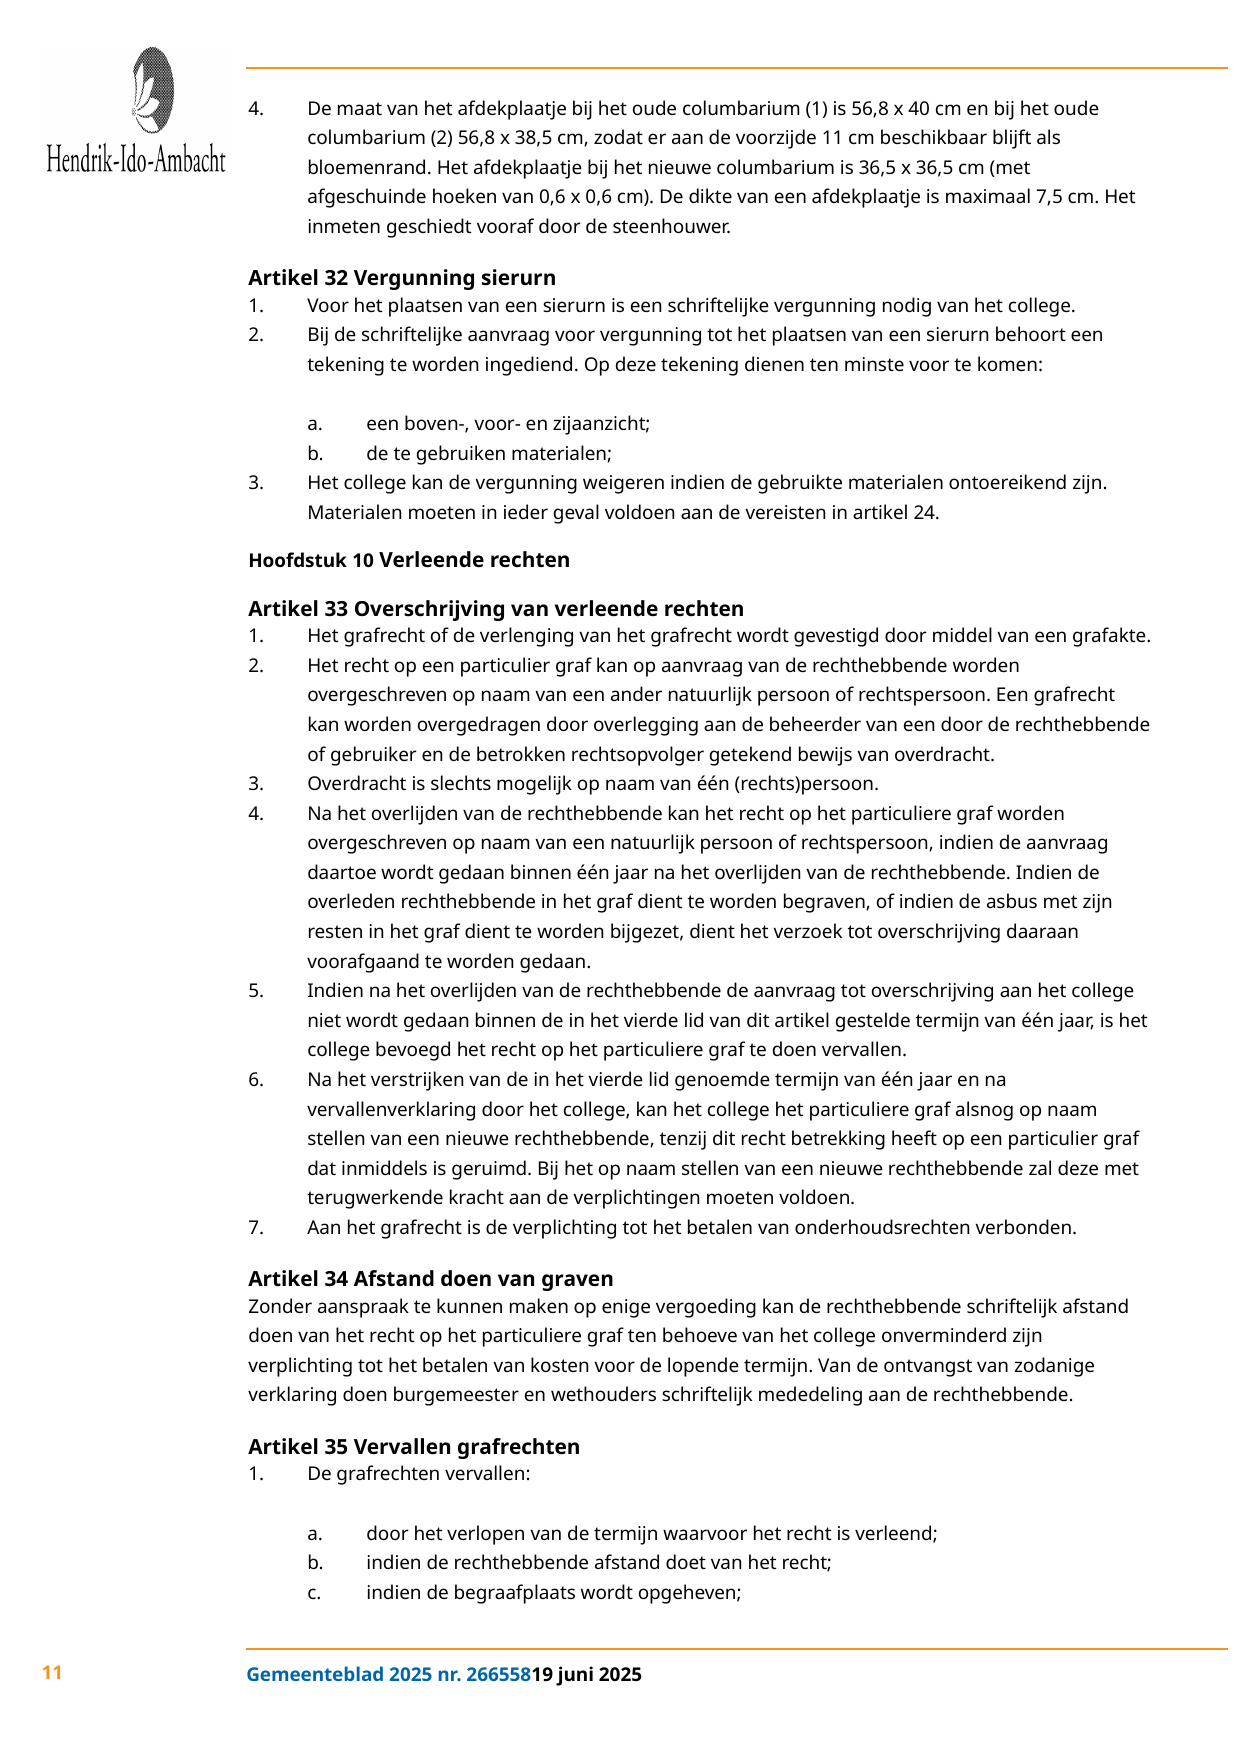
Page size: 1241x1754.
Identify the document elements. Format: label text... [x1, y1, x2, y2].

text Zonder aanspraak te kunnen maken op enige vergoeding kan de rechthebbende schriftelijk afstand doen van het recht op het particuliere graf ten behoeve van het college onverminderd zijn verplichting tot het betalen van kosten voor de lopende termijn. Van de ontvangst van zodanige verklaring doen burgemeester en wethouders schriftelijk mededeling aan de rechthebbende. [248, 1293, 1152, 1407]
picture [41, 47, 231, 172]
text Artikel 32 Vergunning sierurn [248, 263, 1152, 292]
text Hoofdstuk 10 Verleende rechten [248, 545, 1152, 573]
list Het recht op een particulier graf kan op aanvraag van de rechthebbende worden overgeschreven op naam van een ander natuurlijk persoon of rechtspersoon. Een grafrecht kan worden overgedragen door overlegging aan de beheerder van een door de rechthebbende of gebruiker en de betrokken rechtsopvolger getekend bewijs van overdracht. [248, 652, 1152, 766]
list indien de rechthebbende afstand doet van het recht; [307, 1549, 1152, 1575]
list een boven-, voor- en zijaanzicht; [307, 410, 1152, 436]
list Indien na het overlijden van de rechthebbende de aanvraag tot overschrijving aan het college niet wordt gedaan binnen de in het vierde lid van dit artikel gestelde termijn van één jaar, is het college bevoegd het recht op het particuliere graf te doen vervallen. [248, 977, 1152, 1062]
list Voor het plaatsen van een sierurn is een schriftelijke vergunning nodig van het college. [248, 292, 1152, 318]
list indien de begraafplaats wordt opgeheven; [307, 1579, 1152, 1604]
list Na het overlijden van de rechthebbende kan het recht op het particuliere graf worden overgeschreven op naam van een natuurlijk persoon of rechtspersoon, indien de aanvraag daartoe wordt gedaan binnen één jaar na het overlijden van de rechthebbende. Indien de overleden rechthebbende in het graf dient te worden begraven, of indien de asbus met zijn resten in het graf dient te worden bijgezet, dient het verzoek tot overschrijving daaraan voorafgaand te worden gedaan. [248, 800, 1152, 973]
text Artikel 35 Vervallen grafrechten [248, 1432, 1152, 1461]
list Bij de schriftelijke aanvraag voor vergunning tot het plaatsen van een sierurn behoort een tekening te worden ingediend. Op deze tekening dienen ten minste voor te komen: [248, 322, 1152, 377]
list Overdracht is slechts mogelijk op naam van één (rechts)persoon. [248, 770, 1152, 796]
list De maat van het afdekplaatje bij het oude columbarium (1) is 56,8 x 40 cm en bij het oude columbarium (2) 56,8 x 38,5 cm, zodat er aan de voorzijde 11 cm beschikbaar blijft als bloemenrand. Het afdekplaatje bij het nieuwe columbarium is 36,5 x 36,5 cm (met afgeschuinde hoeken van 0,6 x 0,6 cm). De dikte van een afdekplaatje is maximaal 7,5 cm. Het inmeten geschiedt vooraf door de steenhouwer. [248, 95, 1152, 239]
list Aan het grafrecht is de verplichting tot het betalen van onderhoudsrechten verbonden. [248, 1214, 1152, 1240]
text Artikel 33 Overschrijving van verleende rechten [248, 594, 1152, 622]
text Artikel 34 Afstand doen van graven [248, 1264, 1152, 1293]
list Het grafrecht of de verlenging van het grafrecht wordt gevestigd door middel van een grafakte. [248, 622, 1152, 648]
list Na het verstrijken van de in het vierde lid genoemde termijn van één jaar en na vervallenverklaring door het college, kan het college het particuliere graf alsnog op naam stellen van een nieuwe rechthebbende, tenzij dit recht betrekking heeft op een particulier graf dat inmiddels is geruimd. Bij het op naam stellen van een nieuwe rechthebbende zal deze met terugwerkende kracht aan de verplichtingen moeten voldoen. [248, 1066, 1152, 1210]
list door het verlopen van de termijn waarvoor het recht is verleend; [307, 1520, 1152, 1545]
list de te gebruiken materialen; [307, 440, 1152, 466]
list De grafrechten vervallen: [248, 1461, 1152, 1486]
list Het college kan de vergunning weigeren indien de gebruikte materialen ontoereikend zijn. Materialen moeten in ieder geval voldoen aan de vereisten in artikel 24. [248, 469, 1152, 525]
